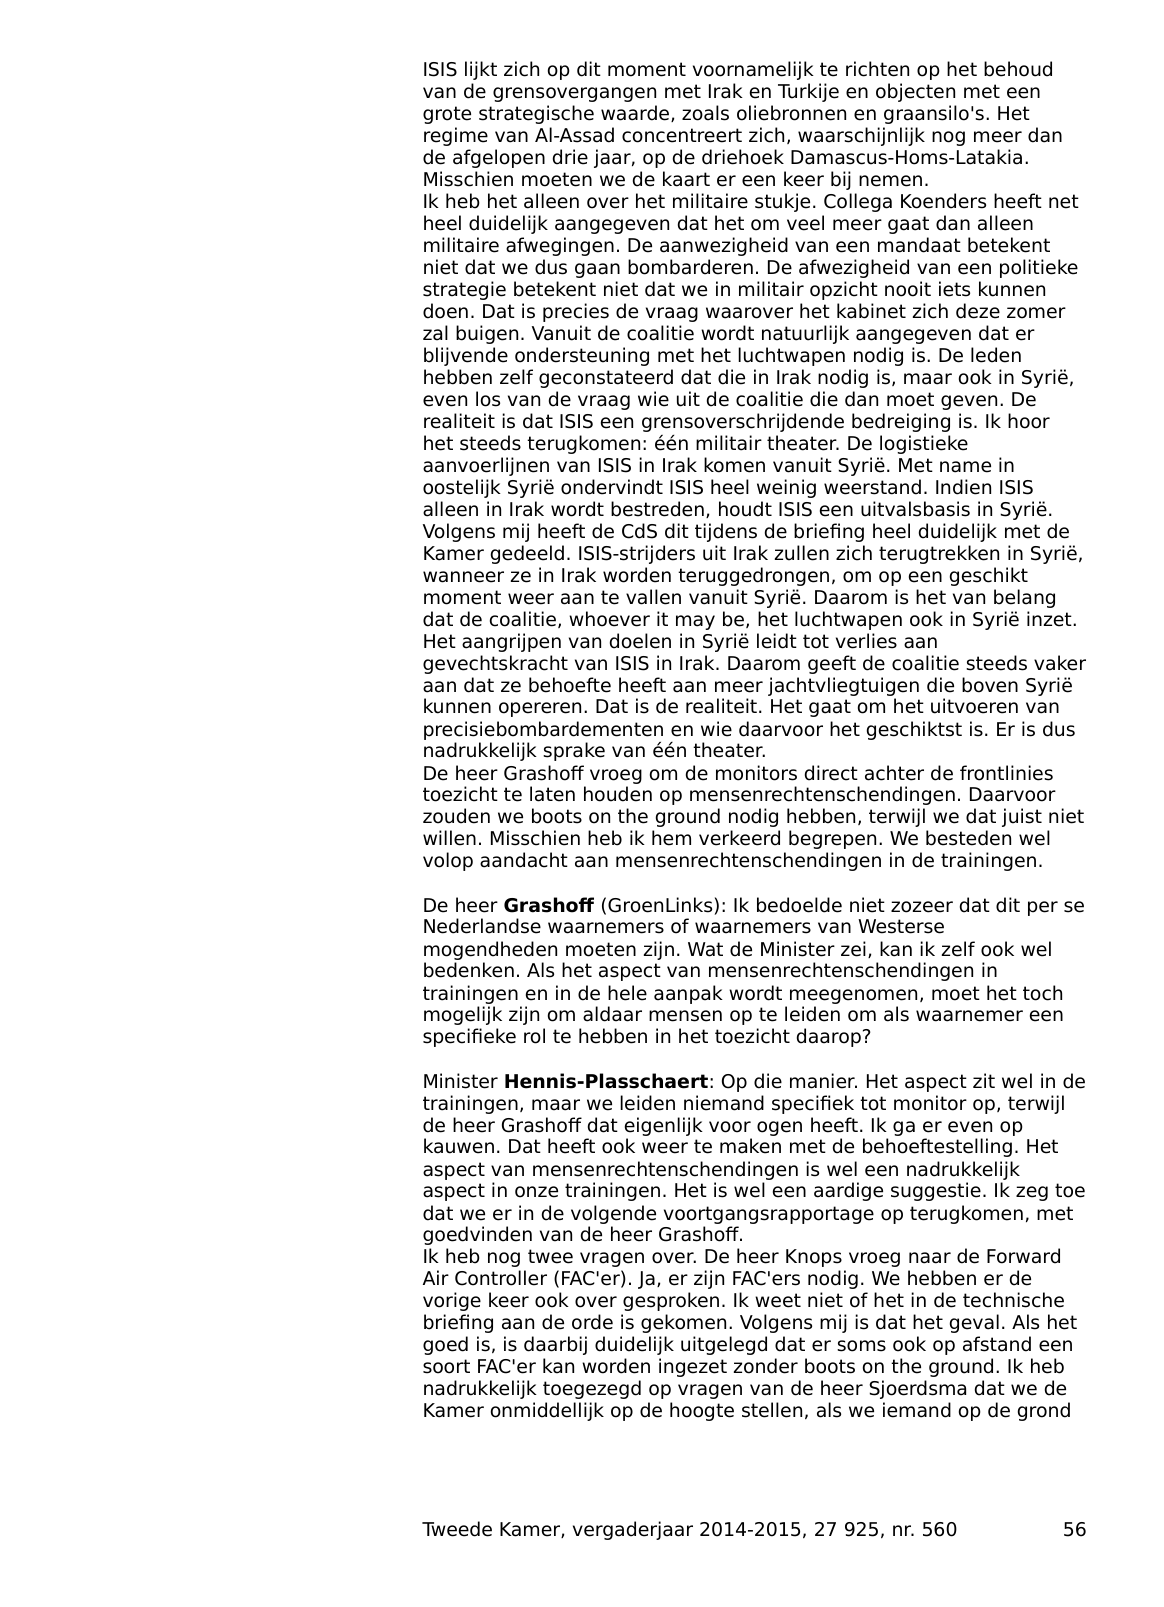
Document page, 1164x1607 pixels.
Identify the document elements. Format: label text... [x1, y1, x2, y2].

text ISIS lijkt zich op dit moment voornamelijk te richten op het behoud van de grensovergangen met Irak en Turkije en objecten met een grote strategische waarde, zoals oliebronnen en graansilo's. Het regime van Al-Assad concentreert zich, waarschijnlijk nog meer dan de afgelopen drie jaar, op de driehoek Damascus-Homs-Latakia. Misschien moeten we de kaart er een keer bij nemen. [422, 59, 1087, 191]
text De heer Grashoff (GroenLinks): Ik bedoelde niet zozeer dat dit per se Nederlandse waarnemers of waarnemers van Westerse mogendheden moeten zijn. Wat de Minister zei, kan ik zelf ook wel bedenken. Als het aspect van mensenrechtenschendingen in trainingen en in de hele aanpak wordt meegenomen, moet het toch mogelijk zijn om aldaar mensen op te leiden om als waarnemer een specifieke rol te hebben in het toezicht daarop? [422, 894, 1087, 1048]
text Minister Hennis-Plasschaert: Op die manier. Het aspect zit wel in de trainingen, maar we leiden niemand specifiek tot monitor op, terwijl de heer Grashoff dat eigenlijk voor ogen heeft. Ik ga er even op kauwen. Dat heeft ook weer te maken met de behoeftestelling. Het aspect van mensenrechtenschendingen is wel een nadrukkelijk aspect in onze trainingen. Het is wel een aardige suggestie. Ik zeg toe dat we er in de volgende voortgangsrapportage op terugkomen, met goedvinden van de heer Grashoff. [422, 1071, 1087, 1246]
text Ik heb het alleen over het militaire stukje. Collega Koenders heeft net heel duidelijk aangegeven dat het om veel meer gaat dan alleen militaire afwegingen. De aanwezigheid van een mandaat betekent niet dat we dus gaan bombarderen. De afwezigheid van een politieke strategie betekent niet dat we in militair opzicht nooit iets kunnen doen. Dat is precies de vraag waarover het kabinet zich deze zomer zal buigen. Vanuit de coalitie wordt natuurlijk aangegeven dat er blijvende ondersteuning met het luchtwapen nodig is. De leden hebben zelf geconstateerd dat die in Irak nodig is, maar ook in Syrië, even los van de vraag wie uit de coalitie die dan moet geven. De realiteit is dat ISIS een grensoverschrijdende bedreiging is. Ik hoor het steeds terugkomen: één militair theater. De logistieke aanvoerlijnen van ISIS in Irak komen vanuit Syrië. Met name in oostelijk Syrië ondervindt ISIS heel weinig weerstand. Indien ISIS alleen in Irak wordt bestreden, houdt ISIS een uitvalsbasis in Syrië. Volgens mij heeft de CdS dit tijdens de briefing heel duidelijk met de Kamer gedeeld. ISIS-strijders uit Irak zullen zich terugtrekken in Syrië, wanneer ze in Irak worden teruggedrongen, om op een geschikt moment weer aan te vallen vanuit Syrië. Daarom is het van belang dat de coalitie, whoever it may be, het luchtwapen ook in Syrië inzet. Het aangrijpen van doelen in Syrië leidt tot verlies aan gevechtskracht van ISIS in Irak. Daarom geeft de coalitie steeds vaker aan dat ze behoefte heeft aan meer jachtvliegtuigen die boven Syrië kunnen opereren. Dat is de realiteit. Het gaat om het uitvoeren van precisiebombardementen en wie daarvoor het geschiktst is. Er is dus nadrukkelijk sprake van één theater. [422, 191, 1087, 762]
text Ik heb nog twee vragen over. De heer Knops vroeg naar de Forward Air Controller (FAC'er). Ja, er zijn FAC'ers nodig. We hebben er de vorige keer ook over gesproken. Ik weet niet of het in de technische briefing aan de orde is gekomen. Volgens mij is dat het geval. Als het goed is, is daarbij duidelijk uitgelegd dat er soms ook op afstand een soort FAC'er kan worden ingezet zonder boots on the ground. Ik heb nadrukkelijk toegezegd op vragen van de heer Sjoerdsma dat we de Kamer onmiddellijk op de hoogte stellen, als we iemand op de grond [422, 1246, 1087, 1422]
text De heer Grashoff vroeg om de monitors direct achter de frontlinies toezicht te laten houden op mensenrechtenschendingen. Daarvoor zouden we boots on the ground nodig hebben, terwijl we dat juist niet willen. Misschien heb ik hem verkeerd begrepen. We besteden wel volop aandacht aan mensenrechtenschendingen in de trainingen. [422, 762, 1087, 872]
